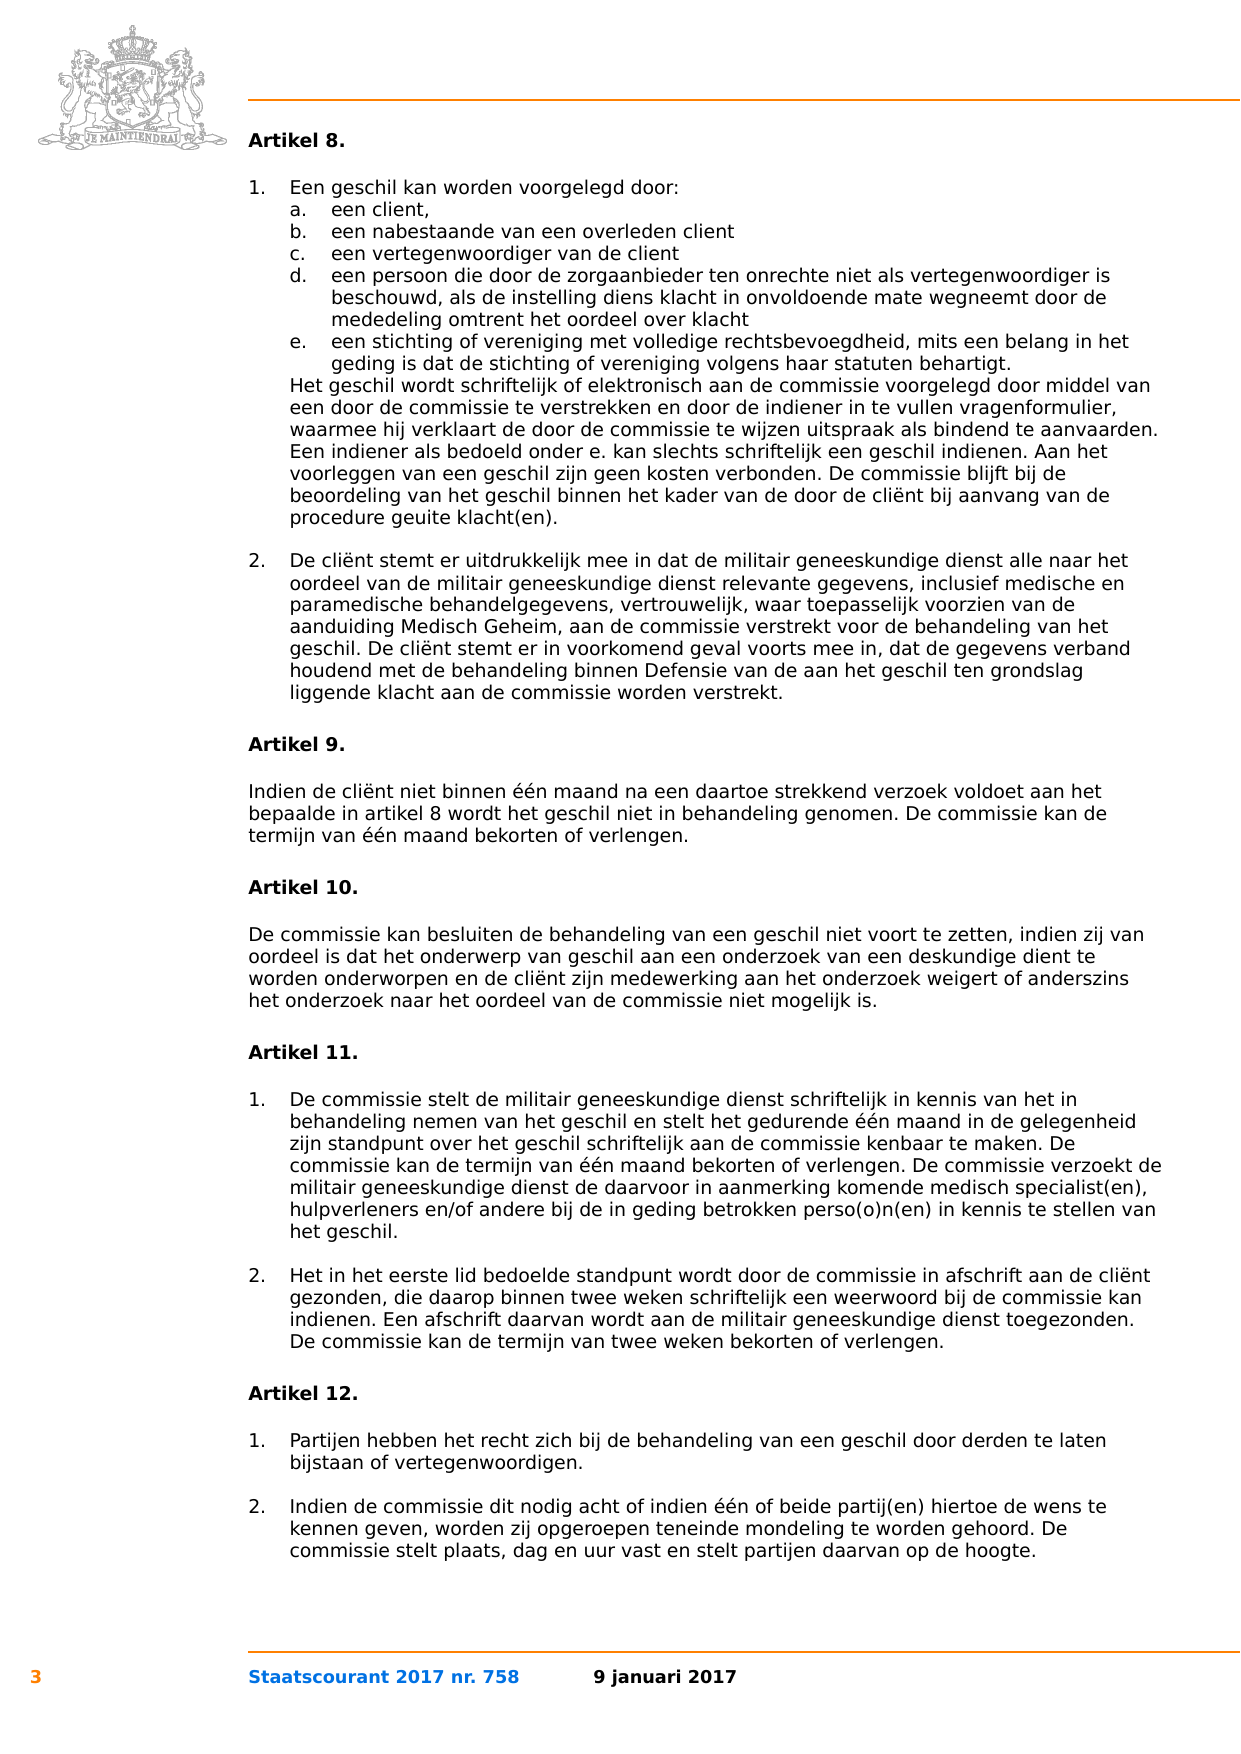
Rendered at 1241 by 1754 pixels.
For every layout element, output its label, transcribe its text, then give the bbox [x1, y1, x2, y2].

text 1. Een geschil kan worden voorgelegd door: [248, 177, 1163, 199]
text a. een client, [289, 199, 1163, 221]
subtitle Artikel 8. [248, 130, 1163, 152]
subtitle Artikel 9. [248, 734, 1163, 756]
text Het geschil wordt schriftelijk of elektronisch aan de commissie voorgelegd door middel van een door de commissie te verstrekken en door de indiener in te vullen vragenformulier, waarmee hij verklaart de door de commissie te wijzen uitspraak als bindend te aanvaarden. Een indiener als bedoeld onder e. kan slechts schriftelijk een geschil indienen. Aan het voorleggen van een geschil zijn geen kosten verbonden. De commissie blijft bij de beoordeling van het geschil binnen het kader van de door de cliënt bij aanvang van de procedure geuite klacht(en). [289, 375, 1163, 528]
text Indien de cliënt niet binnen één maand na een daartoe strekkend verzoek voldoet aan het bepaalde in artikel 8 wordt het geschil niet in behandeling genomen. De commissie kan de termijn van één maand bekorten of verlengen. [248, 781, 1163, 847]
subtitle Artikel 10. [248, 877, 1163, 899]
picture [38, 25, 227, 150]
text 1. De commissie stelt de militair geneeskundige dienst schriftelijk in kennis van het in behandeling nemen van het geschil en stelt het gedurende één maand in de gelegenheid zijn standpunt over het geschil schriftelijk aan de commissie kenbaar te maken. De commissie kan de termijn van één maand bekorten of verlengen. De commissie verzoekt de militair geneeskundige dienst de daarvoor in aanmerking komende medisch specialist(en), hulpverleners en/of andere bij de in geding betrokken perso(o)n(en) in kennis te stellen van het geschil. [248, 1089, 1163, 1243]
text 2. Indien de commissie dit nodig acht of indien één of beide partij(en) hiertoe de wens te kennen geven, worden zij opgeroepen teneinde mondeling te worden gehoord. De commissie stelt plaats, dag en uur vast en stelt partijen daarvan op de hoogte. [248, 1496, 1163, 1561]
subtitle Artikel 11. [248, 1042, 1163, 1064]
text d. een persoon die door de zorgaanbieder ten onrechte niet als vertegenwoordiger is beschouwd, als de instelling diens klacht in onvoldoende mate wegneemt door de mededeling omtrent het oordeel over klacht [289, 265, 1163, 331]
subtitle Artikel 12. [248, 1383, 1163, 1405]
text c. een vertegenwoordiger van de client [289, 243, 1163, 265]
text b. een nabestaande van een overleden client [289, 221, 1163, 243]
text De commissie kan besluiten de behandeling van een geschil niet voort te zetten, indien zij van oordeel is dat het onderwerp van geschil aan een onderzoek van een deskundige dient te worden onderworpen en de cliënt zijn medewerking aan het onderzoek weigert of anderszins het onderzoek naar het oordeel van de commissie niet mogelijk is. [248, 924, 1163, 1012]
text e. een stichting of vereniging met volledige rechtsbevoegdheid, mits een belang in het geding is dat de stichting of vereniging volgens haar statuten behartigt. [289, 331, 1163, 375]
text 2. Het in het eerste lid bedoelde standpunt wordt door de commissie in afschrift aan de cliënt gezonden, die daarop binnen twee weken schriftelijk een weerwoord bij de commissie kan indienen. Een afschrift daarvan wordt aan de militair geneeskundige dienst toegezonden. De commissie kan de termijn van twee weken bekorten of verlengen. [248, 1265, 1163, 1353]
text 1. Partijen hebben het recht zich bij de behandeling van een geschil door derden te laten bijstaan of vertegenwoordigen. [248, 1430, 1163, 1474]
text 2. De cliënt stemt er uitdrukkelijk mee in dat de militair geneeskundige dienst alle naar het oordeel van de militair geneeskundige dienst relevante gegevens, inclusief medische en paramedische behandelgegevens, vertrouwelijk, waar toepasselijk voorzien van de aanduiding Medisch Geheim, aan de commissie verstrekt voor de behandeling van het geschil. De cliënt stemt er in voorkomend geval voorts mee in, dat de gegevens verband houdend met de behandeling binnen Defensie van de aan het geschil ten grondslag liggende klacht aan de commissie worden verstrekt. [248, 550, 1163, 704]
